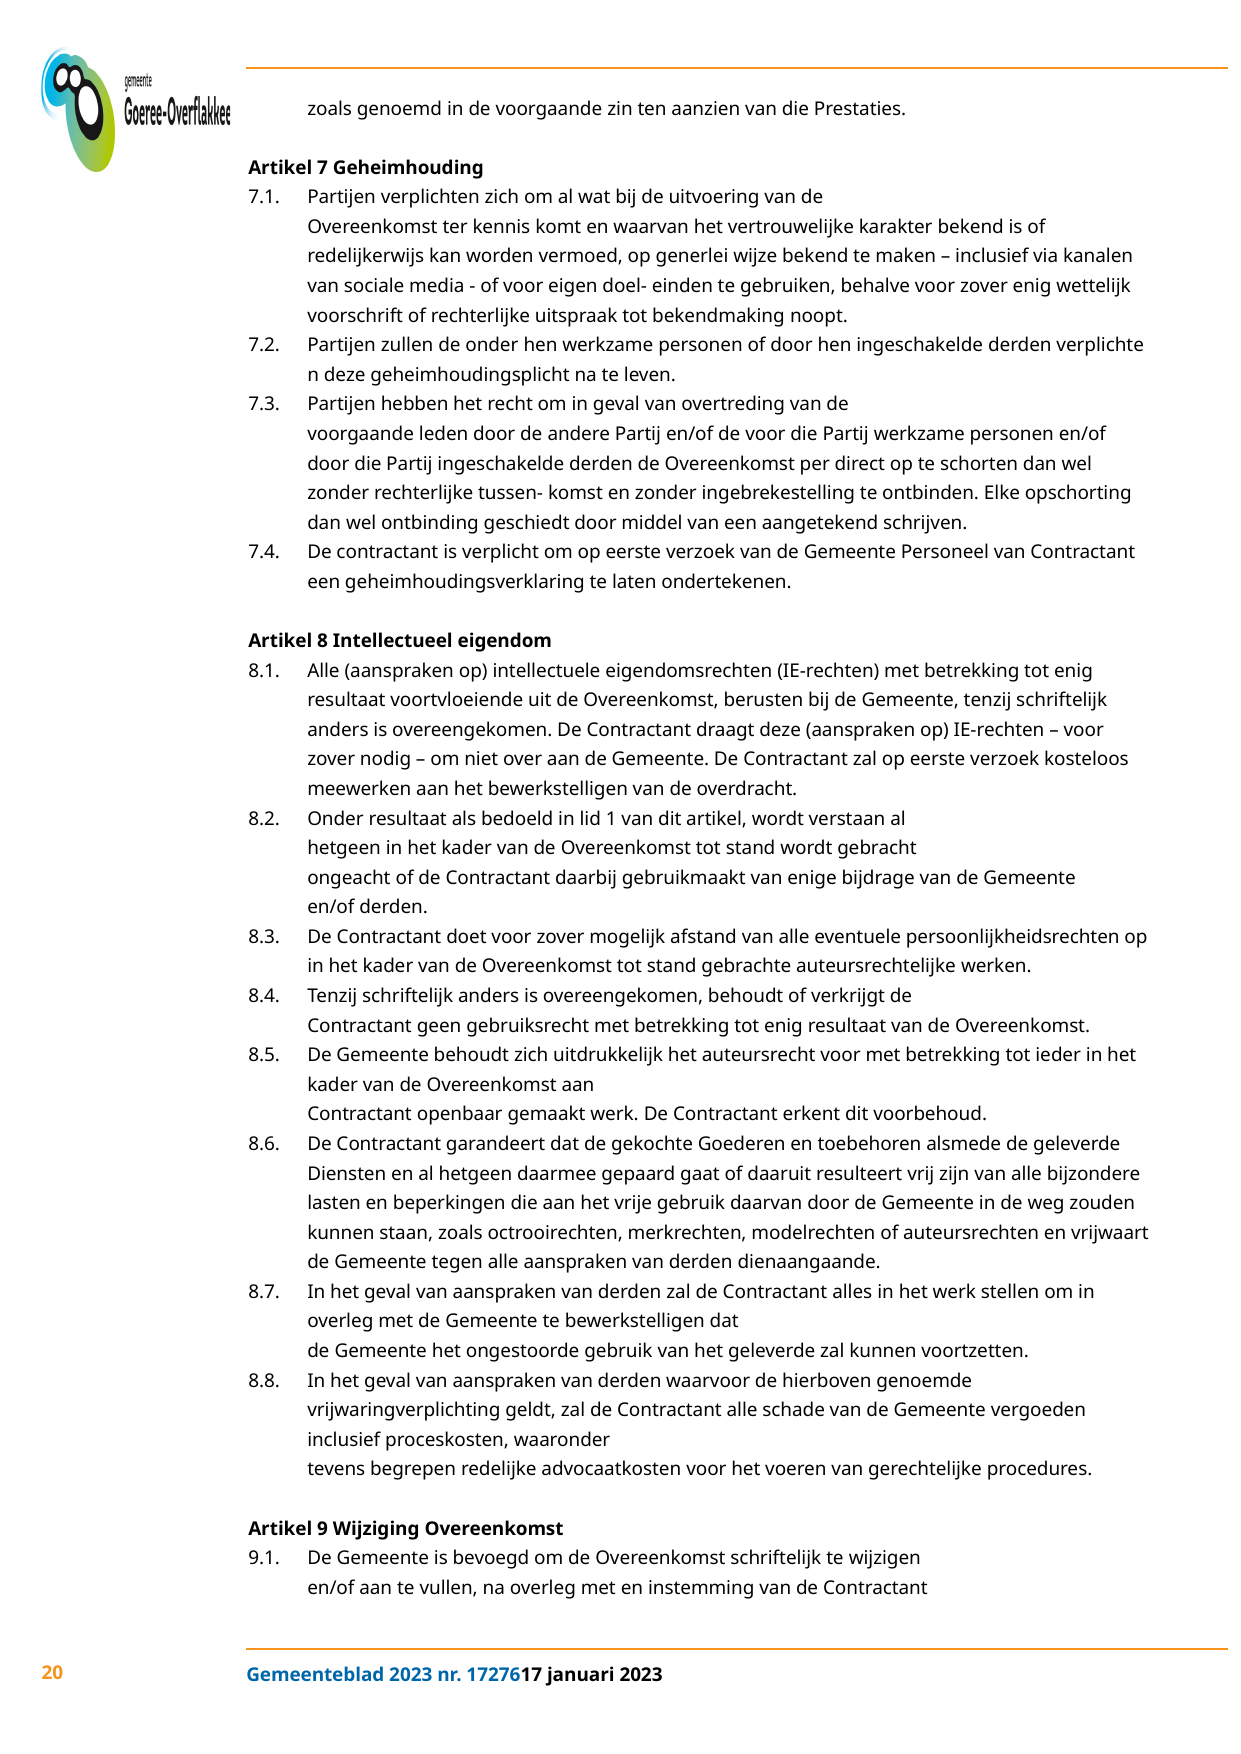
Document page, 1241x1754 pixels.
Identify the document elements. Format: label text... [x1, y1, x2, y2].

list zoals genoemd in de voorgaande zin ten aanzien van die Prestaties. [248, 95, 1152, 121]
text Artikel 7 Geheimhouding [248, 154, 1152, 180]
list De Contractant doet voor zover mogelijk afstand van alle eventuele persoonlijkheidsrechten op in het kader van de Overeenkomst tot stand gebrachte auteursrechtelijke werken. [248, 923, 1152, 978]
list In het geval van aanspraken van derden zal de Contractant alles in het werk stellen om in overleg met de Gemeente te bewerkstelligen dat de Gemeente het ongestoorde gebruik van het geleverde zal kunnen voortzetten. [248, 1278, 1152, 1363]
list De Gemeente behoudt zich uitdrukkelijk het auteursrecht voor met betrekking tot ieder in het kader van de Overeenkomst aan Contractant openbaar gemaakt werk. De Contractant erkent dit voorbehoud. [248, 1041, 1152, 1126]
list Alle (aanspraken op) intellectuele eigendomsrechten (IE-rechten) met betrekking tot enig resultaat voortvloeiende uit de Overeenkomst, berusten bij de Gemeente, tenzij schriftelijk anders is overeengekomen. De Contractant draagt deze (aanspraken op) IE-rechten – voor zover nodig – om niet over aan de Gemeente. De Contractant zal op eerste verzoek kosteloos meewerken aan het bewerkstelligen van de overdracht. [248, 657, 1152, 801]
list De contractant is verplicht om op eerste verzoek van de Gemeente Personeel van Contractant een geheimhoudingsverklaring te laten ondertekenen. [248, 538, 1152, 594]
list Onder resultaat als bedoeld in lid 1 van dit artikel, wordt verstaan al hetgeen in het kader van de Overeenkomst tot stand wordt gebracht ongeacht of de Contractant daarbij gebruikmaakt van enige bijdrage van de Gemeente en/of derden. [248, 805, 1152, 919]
list Tenzij schriftelijk anders is overeengekomen, behoudt of verkrijgt de Contractant geen gebruiksrecht met betrekking tot enig resultaat van de Overeenkomst. [248, 982, 1152, 1038]
list Partijen zullen de onder hen werkzame personen of door hen ingeschakelde derden verplichten deze geheimhoudingsplicht na te leven. [248, 331, 1152, 387]
picture [41, 47, 231, 172]
list In het geval van aanspraken van derden waarvoor de hierboven genoemde vrijwaringverplichting geldt, zal de Contractant alle schade van de Gemeente vergoeden inclusief proceskosten, waaronder tevens begrepen redelijke advocaatkosten voor het voeren van gerechtelijke procedures. [248, 1367, 1152, 1481]
list Partijen hebben het recht om in geval van overtreding van de voorgaande leden door de andere Partij en/of de voor die Partij werkzame personen en/of door die Partij ingeschakelde derden de Overeenkomst per direct op te schorten dan wel zonder rechterlijke tussen- komst en zonder ingebrekestelling te ontbinden. Elke opschorting dan wel ontbinding geschiedt door middel van een aangetekend schrijven. [248, 391, 1152, 535]
list De Gemeente is bevoegd om de Overeenkomst schriftelijk te wijzigen en/of aan te vullen, na overleg met en instemming van de Contractant [248, 1544, 1152, 1600]
list De Contractant garandeert dat de gekochte Goederen en toebehoren alsmede de geleverde Diensten en al hetgeen daarmee gepaard gaat of daaruit resulteert vrij zijn van alle bijzondere lasten en beperkingen die aan het vrije gebruik daarvan door de Gemeente in de weg zouden kunnen staan, zoals octrooirechten, merkrechten, modelrechten of auteursrechten en vrijwaart de Gemeente tegen alle aanspraken van derden dienaangaande. [248, 1130, 1152, 1274]
text Artikel 9 Wijziging Overeenkomst [248, 1515, 1152, 1541]
list Partijen verplichten zich om al wat bij de uitvoering van de Overeenkomst ter kennis komt en waarvan het vertrouwelijke karakter bekend is of redelijkerwijs kan worden vermoed, op generlei wijze bekend te maken – inclusief via kanalen van sociale media - of voor eigen doel- einden te gebruiken, behalve voor zover enig wettelijk voorschrift of rechterlijke uitspraak tot bekendmaking noopt. [248, 183, 1152, 328]
text Artikel 8 Intellectueel eigendom [248, 627, 1152, 653]
